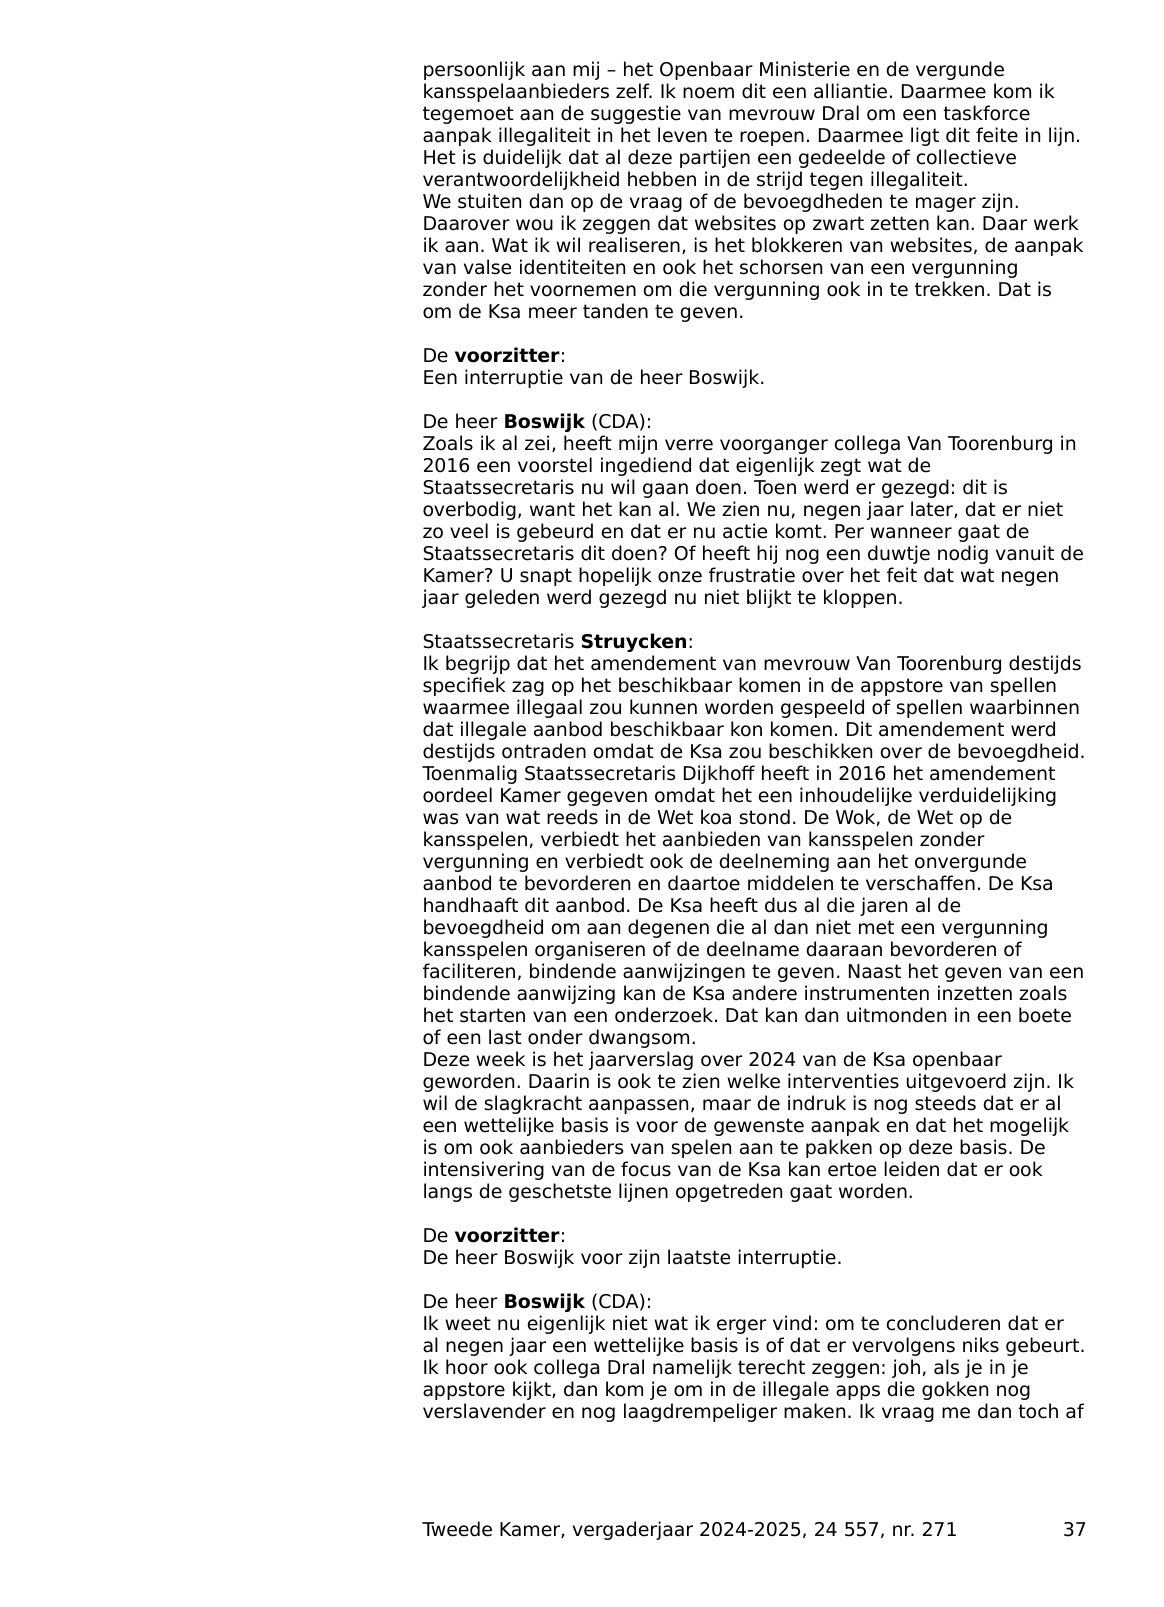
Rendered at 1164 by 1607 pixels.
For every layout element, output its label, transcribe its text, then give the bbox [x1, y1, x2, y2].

text Deze week is het jaarverslag over 2024 van de Ksa openbaar geworden. Daarin is ook te zien welke interventies uitgevoerd zijn. Ik wil de slagkracht aanpassen, maar de indruk is nog steeds dat er al een wettelijke basis is voor de gewenste aanpak en dat het mogelijk is om ook aanbieders van spelen aan te pakken op deze basis. De intensivering van de focus van de Ksa kan ertoe leiden dat er ook langs de geschetste lijnen opgetreden gaat worden. [422, 1049, 1087, 1203]
text De voorzitter: [422, 345, 1087, 367]
text Zoals ik al zei, heeft mijn verre voorganger collega Van Toorenburg in 2016 een voorstel ingediend dat eigenlijk zegt wat de Staatssecretaris nu wil gaan doen. Toen werd er gezegd: dit is overbodig, want het kan al. We zien nu, negen jaar later, dat er niet zo veel is gebeurd en dat er nu actie komt. Per wanneer gaat de Staatssecretaris dit doen? Of heeft hij nog een duwtje nodig vanuit de Kamer? U snapt hopelijk onze frustratie over het feit dat wat negen jaar geleden werd gezegd nu niet blijkt te kloppen. [422, 433, 1087, 609]
text Ik weet nu eigenlijk niet wat ik erger vind: om te concluderen dat er al negen jaar een wettelijke basis is of dat er vervolgens niks gebeurt. Ik hoor ook collega Dral namelijk terecht zeggen: joh, als je in je appstore kijkt, dan kom je om in de illegale apps die gokken nog verslavender en nog laagdrempeliger maken. Ik vraag me dan toch af [422, 1313, 1087, 1423]
text persoonlijk aan mij – het Openbaar Ministerie en de vergunde kansspelaanbieders zelf. Ik noem dit een alliantie. Daarmee kom ik tegemoet aan de suggestie van mevrouw Dral om een taskforce aanpak illegaliteit in het leven te roepen. Daarmee ligt dit feite in lijn. Het is duidelijk dat al deze partijen een gedeelde of collectieve verantwoordelijkheid hebben in de strijd tegen illegaliteit. [422, 59, 1087, 191]
text De voorzitter: [422, 1225, 1087, 1247]
text De heer Boswijk voor zijn laatste interruptie. [422, 1247, 1087, 1269]
text Staatssecretaris Struycken: [422, 631, 1087, 653]
text De heer Boswijk (CDA): [422, 411, 1087, 433]
text De heer Boswijk (CDA): [422, 1291, 1087, 1313]
text Een interruptie van de heer Boswijk. [422, 367, 1087, 389]
text We stuiten dan op de vraag of de bevoegdheden te mager zijn. Daarover wou ik zeggen dat websites op zwart zetten kan. Daar werk ik aan. Wat ik wil realiseren, is het blokkeren van websites, de aanpak van valse identiteiten en ook het schorsen van een vergunning zonder het voornemen om die vergunning ook in te trekken. Dat is om de Ksa meer tanden te geven. [422, 191, 1087, 323]
text Ik begrijp dat het amendement van mevrouw Van Toorenburg destijds specifiek zag op het beschikbaar komen in de appstore van spellen waarmee illegaal zou kunnen worden gespeeld of spellen waarbinnen dat illegale aanbod beschikbaar kon komen. Dit amendement werd destijds ontraden omdat de Ksa zou beschikken over de bevoegdheid. Toenmalig Staatssecretaris Dijkhoff heeft in 2016 het amendement oordeel Kamer gegeven omdat het een inhoudelijke verduidelijking was van wat reeds in de Wet koa stond. De Wok, de Wet op de kansspelen, verbiedt het aanbieden van kansspelen zonder vergunning en verbiedt ook de deelneming aan het onvergunde aanbod te bevorderen en daartoe middelen te verschaffen. De Ksa handhaaft dit aanbod. De Ksa heeft dus al die jaren al de bevoegdheid om aan degenen die al dan niet met een vergunning kansspelen organiseren of de deelname daaraan bevorderen of faciliteren, bindende aanwijzingen te geven. Naast het geven van een bindende aanwijzing kan de Ksa andere instrumenten inzetten zoals het starten van een onderzoek. Dat kan dan uitmonden in een boete of een last onder dwangsom. [422, 653, 1087, 1049]
